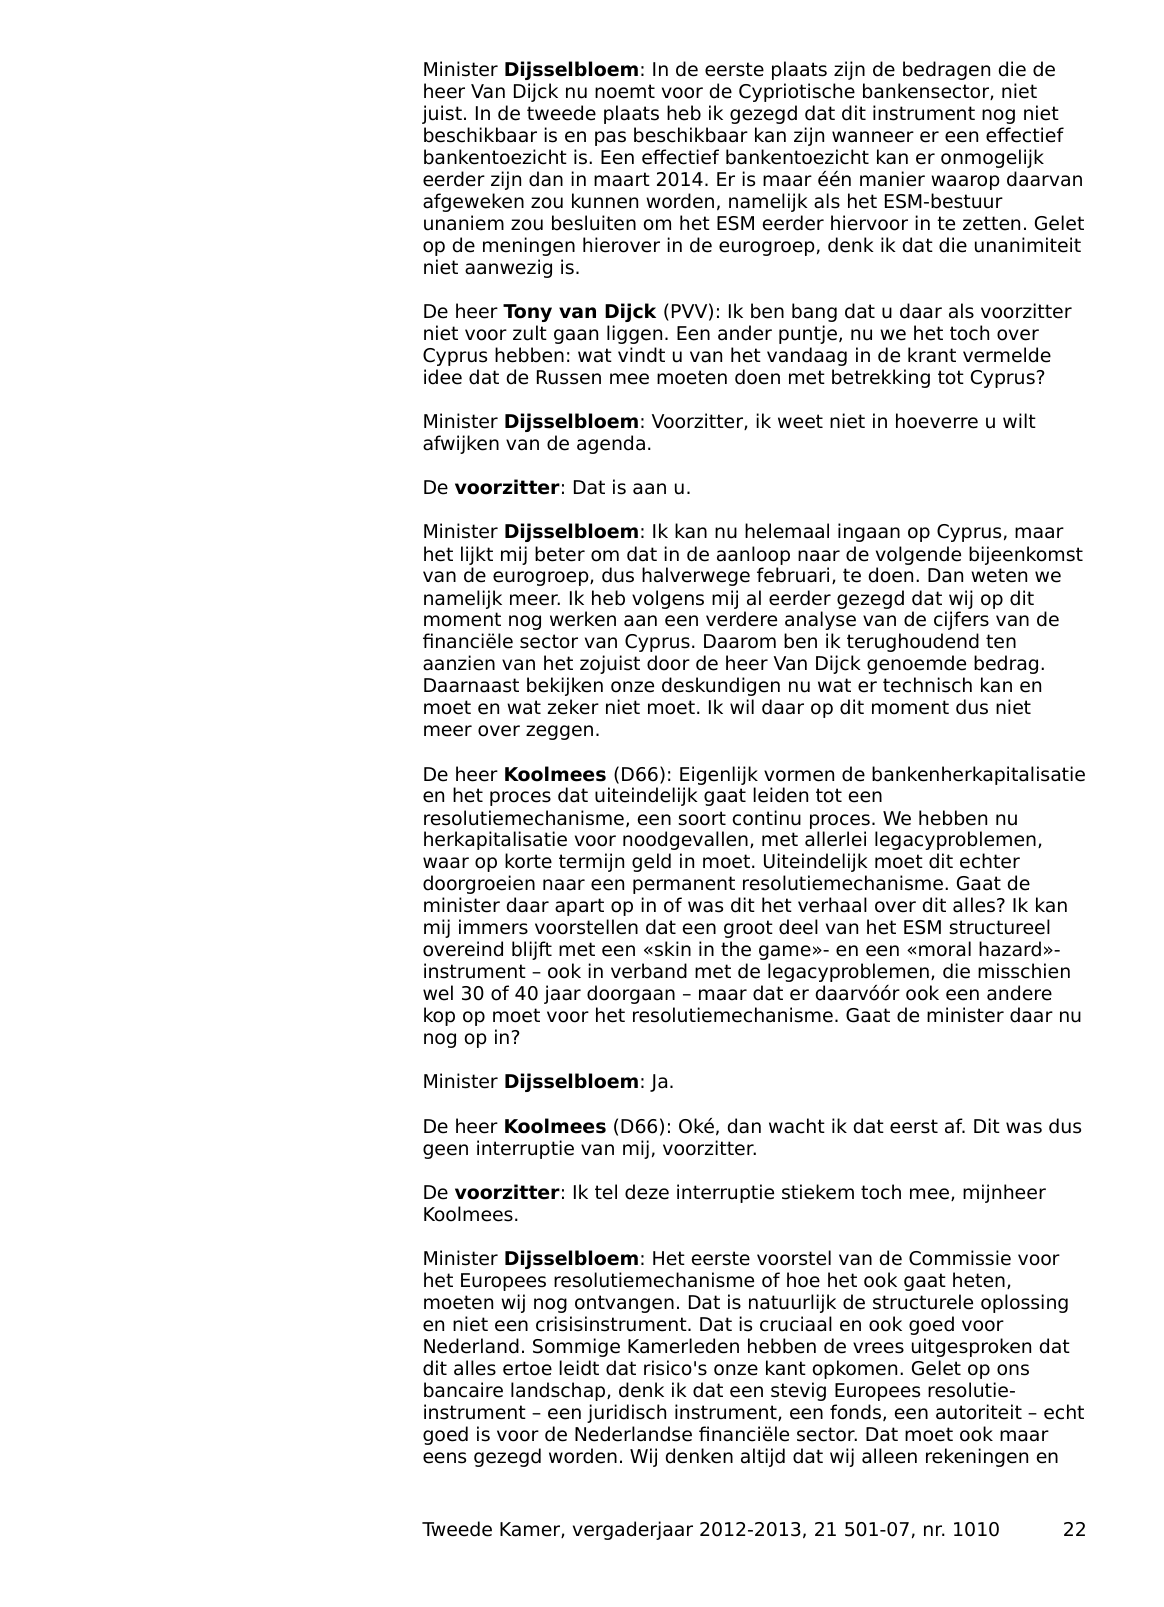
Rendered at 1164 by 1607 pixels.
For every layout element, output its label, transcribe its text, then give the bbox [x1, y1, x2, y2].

text Minister Dijsselbloem: Voorzitter, ik weet niet in hoeverre u wilt afwijken van de agenda. [422, 411, 1087, 455]
text De heer Koolmees (D66): Eigenlijk vormen de bankenherkapitalisatie en het proces dat uiteindelijk gaat leiden tot een resolutiemechanisme, een soort continu proces. We hebben nu herkapitalisatie voor noodgevallen, met allerlei legacyproblemen, waar op korte termijn geld in moet. Uiteindelijk moet dit echter doorgroeien naar een permanent resolutiemechanisme. Gaat de minister daar apart op in of was dit het verhaal over dit alles? Ik kan mij immers voorstellen dat een groot deel van het ESM structureel overeind blijft met een «skin in the game»- en een «moral hazard»-instrument – ook in verband met de legacyproblemen, die misschien wel 30 of 40 jaar doorgaan – maar dat er daarvóór ook een andere kop op moet voor het resolutiemechanisme. Gaat de minister daar nu nog op in? [422, 763, 1087, 1049]
text De heer Tony van Dijck (PVV): Ik ben bang dat u daar als voorzitter niet voor zult gaan liggen. Een ander puntje, nu we het toch over Cyprus hebben: wat vindt u van het vandaag in de krant vermelde idee dat de Russen mee moeten doen met betrekking tot Cyprus? [422, 301, 1087, 389]
text De voorzitter: Ik tel deze interruptie stiekem toch mee, mijnheer Koolmees. [422, 1182, 1087, 1226]
text Minister Dijsselbloem: In de eerste plaats zijn de bedragen die de heer Van Dijck nu noemt voor de Cypriotische bankensector, niet juist. In de tweede plaats heb ik gezegd dat dit instrument nog niet beschikbaar is en pas beschikbaar kan zijn wanneer er een effectief bankentoezicht is. Een effectief bankentoezicht kan er onmogelijk eerder zijn dan in maart 2014. Er is maar één manier waarop daarvan afgeweken zou kunnen worden, namelijk als het ESM-bestuur unaniem zou besluiten om het ESM eerder hiervoor in te zetten. Gelet op de meningen hierover in de eurogroep, denk ik dat die unanimiteit niet aanwezig is. [422, 59, 1087, 279]
text Minister Dijsselbloem: Ik kan nu helemaal ingaan op Cyprus, maar het lijkt mij beter om dat in de aanloop naar de volgende bijeenkomst van de eurogroep, dus halverwege februari, te doen. Dan weten we namelijk meer. Ik heb volgens mij al eerder gezegd dat wij op dit moment nog werken aan een verdere analyse van de cijfers van de financiële sector van Cyprus. Daarom ben ik terughoudend ten aanzien van het zojuist door de heer Van Dijck genoemde bedrag. Daarnaast bekijken onze deskundigen nu wat er technisch kan en moet en wat zeker niet moet. Ik wil daar op dit moment dus niet meer over zeggen. [422, 521, 1087, 741]
text Minister Dijsselbloem: Ja. [422, 1071, 1087, 1093]
text De voorzitter: Dat is aan u. [422, 477, 1087, 499]
text De heer Koolmees (D66): Oké, dan wacht ik dat eerst af. Dit was dus geen interruptie van mij, voorzitter. [422, 1116, 1087, 1159]
text Minister Dijsselbloem: Het eerste voorstel van de Commissie voor het Europees resolutiemechanisme of hoe het ook gaat heten, moeten wij nog ontvangen. Dat is natuurlijk de structurele oplossing en niet een crisisinstrument. Dat is cruciaal en ook goed voor Nederland. Sommige Kamerleden hebben de vrees uitgesproken dat dit alles ertoe leidt dat risico's onze kant opkomen. Gelet op ons bancaire landschap, denk ik dat een stevig Europees resolutie-instrument – een juridisch instrument, een fonds, een autoriteit – echt goed is voor de Nederlandse financiële sector. Dat moet ook maar eens gezegd worden. Wij denken altijd dat wij alleen rekeningen en [422, 1248, 1087, 1468]
